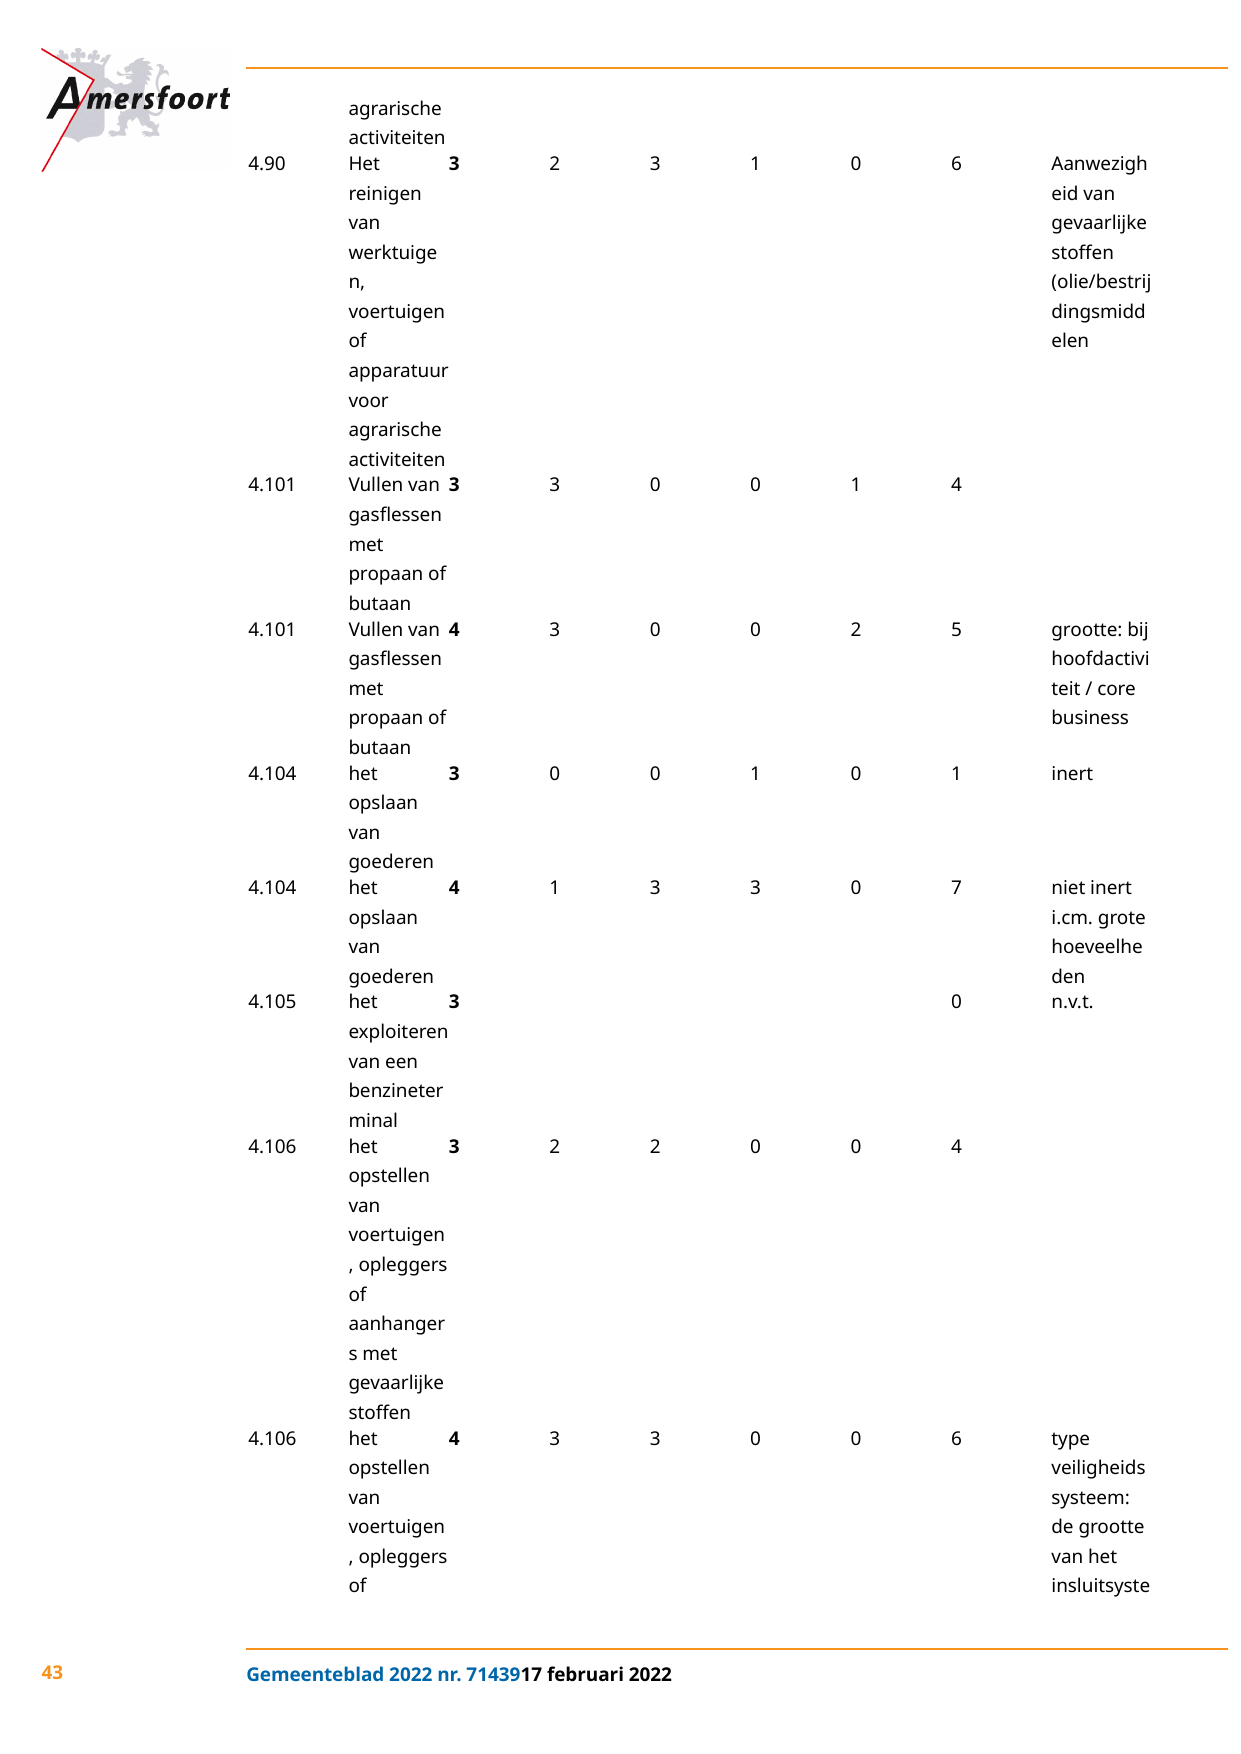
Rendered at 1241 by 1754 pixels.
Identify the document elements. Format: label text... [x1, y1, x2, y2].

table_cell 3 [549, 1425, 649, 1598]
table_cell [850, 989, 951, 1133]
table_cell 4 [449, 616, 549, 760]
table_cell 4.101 [248, 472, 348, 616]
table_cell 2 [549, 150, 649, 472]
table_cell het opslaan van goederen [348, 760, 449, 874]
table_cell 3 [549, 472, 649, 616]
table_cell 4.104 [248, 874, 348, 989]
table_cell 7 [951, 874, 1051, 989]
table_cell 0 [850, 874, 951, 989]
table_cell 0 [650, 760, 750, 874]
table_cell [1051, 1133, 1152, 1425]
table_cell 3 [449, 472, 549, 616]
table_cell [650, 989, 750, 1133]
table_cell [850, 95, 951, 150]
table_cell het opstellen van voertuigen, opleggers of [348, 1425, 449, 1598]
table_cell 0 [650, 472, 750, 616]
table_cell [1051, 472, 1152, 616]
table_cell 0 [951, 989, 1051, 1133]
table_cell 2 [650, 1133, 750, 1425]
table_cell 4 [449, 874, 549, 989]
table_cell 0 [850, 1425, 951, 1598]
table_cell 1 [750, 150, 850, 472]
table_cell 0 [850, 150, 951, 472]
table_cell 4 [951, 472, 1051, 616]
table_cell het exploiteren van een benzineterminal [348, 989, 449, 1133]
table_cell 4.90 [248, 150, 348, 472]
table_cell [951, 95, 1051, 150]
table_cell Vullen van gasflessen met propaan of butaan [348, 616, 449, 760]
table_cell 2 [549, 1133, 649, 1425]
table_cell 0 [650, 616, 750, 760]
table_cell agrarische activiteiten [348, 95, 449, 150]
table_cell 4.105 [248, 989, 348, 1133]
table_cell [750, 989, 850, 1133]
table_cell Het reinigen van werktuigen, voertuigen of apparatuur voor agrarische activiteiten [348, 150, 449, 472]
table_cell 1 [850, 472, 951, 616]
table_cell 0 [549, 760, 649, 874]
table_cell [248, 95, 348, 150]
table_cell 3 [449, 150, 549, 472]
table_cell 6 [951, 150, 1051, 472]
table_cell het opslaan van goederen [348, 874, 449, 989]
table_cell 5 [951, 616, 1051, 760]
table_cell 6 [951, 1425, 1051, 1598]
table_cell [449, 95, 549, 150]
table_cell 4.106 [248, 1425, 348, 1598]
table_cell 0 [750, 616, 850, 760]
table_cell 4 [951, 1133, 1051, 1425]
table_cell 0 [850, 760, 951, 874]
table_cell [549, 95, 649, 150]
table_cell type veiligheidssysteem: de grootte van het insluitsyste [1051, 1425, 1152, 1598]
table_cell 0 [750, 1133, 850, 1425]
table_cell [750, 95, 850, 150]
table_cell het opstellen van voertuigen, opleggers of aanhangers met gevaarlijke stoffen [348, 1133, 449, 1425]
table_cell grootte: bij hoofdactiviteit / core business [1051, 616, 1152, 760]
table_cell 1 [951, 760, 1051, 874]
table_cell 3 [449, 1133, 549, 1425]
table_cell [549, 989, 649, 1133]
table_cell [650, 95, 750, 150]
picture [41, 47, 231, 172]
table_cell 3 [650, 1425, 750, 1598]
table_cell 0 [850, 1133, 951, 1425]
table_cell 4 [449, 1425, 549, 1598]
table_cell 1 [750, 760, 850, 874]
table_cell 3 [449, 760, 549, 874]
table_cell n.v.t. [1051, 989, 1152, 1133]
table_cell 4.104 [248, 760, 348, 874]
table_cell 3 [650, 150, 750, 472]
table_cell 3 [750, 874, 850, 989]
table_cell 2 [850, 616, 951, 760]
table_cell 4.106 [248, 1133, 348, 1425]
table_cell [1051, 95, 1152, 150]
table_cell Aanwezigheid van gevaarlijke stoffen (olie/bestrijdingsmiddelen [1051, 150, 1152, 472]
table_cell inert [1051, 760, 1152, 874]
table_cell 0 [750, 1425, 850, 1598]
table_cell 3 [650, 874, 750, 989]
table_cell 4.101 [248, 616, 348, 760]
table_cell niet inert i.cm. grote hoeveelheden [1051, 874, 1152, 989]
table_cell 3 [549, 616, 649, 760]
table_cell 0 [750, 472, 850, 616]
table_cell Vullen van gasflessen met propaan of butaan [348, 472, 449, 616]
table_cell 1 [549, 874, 649, 989]
table_cell 3 [449, 989, 549, 1133]
